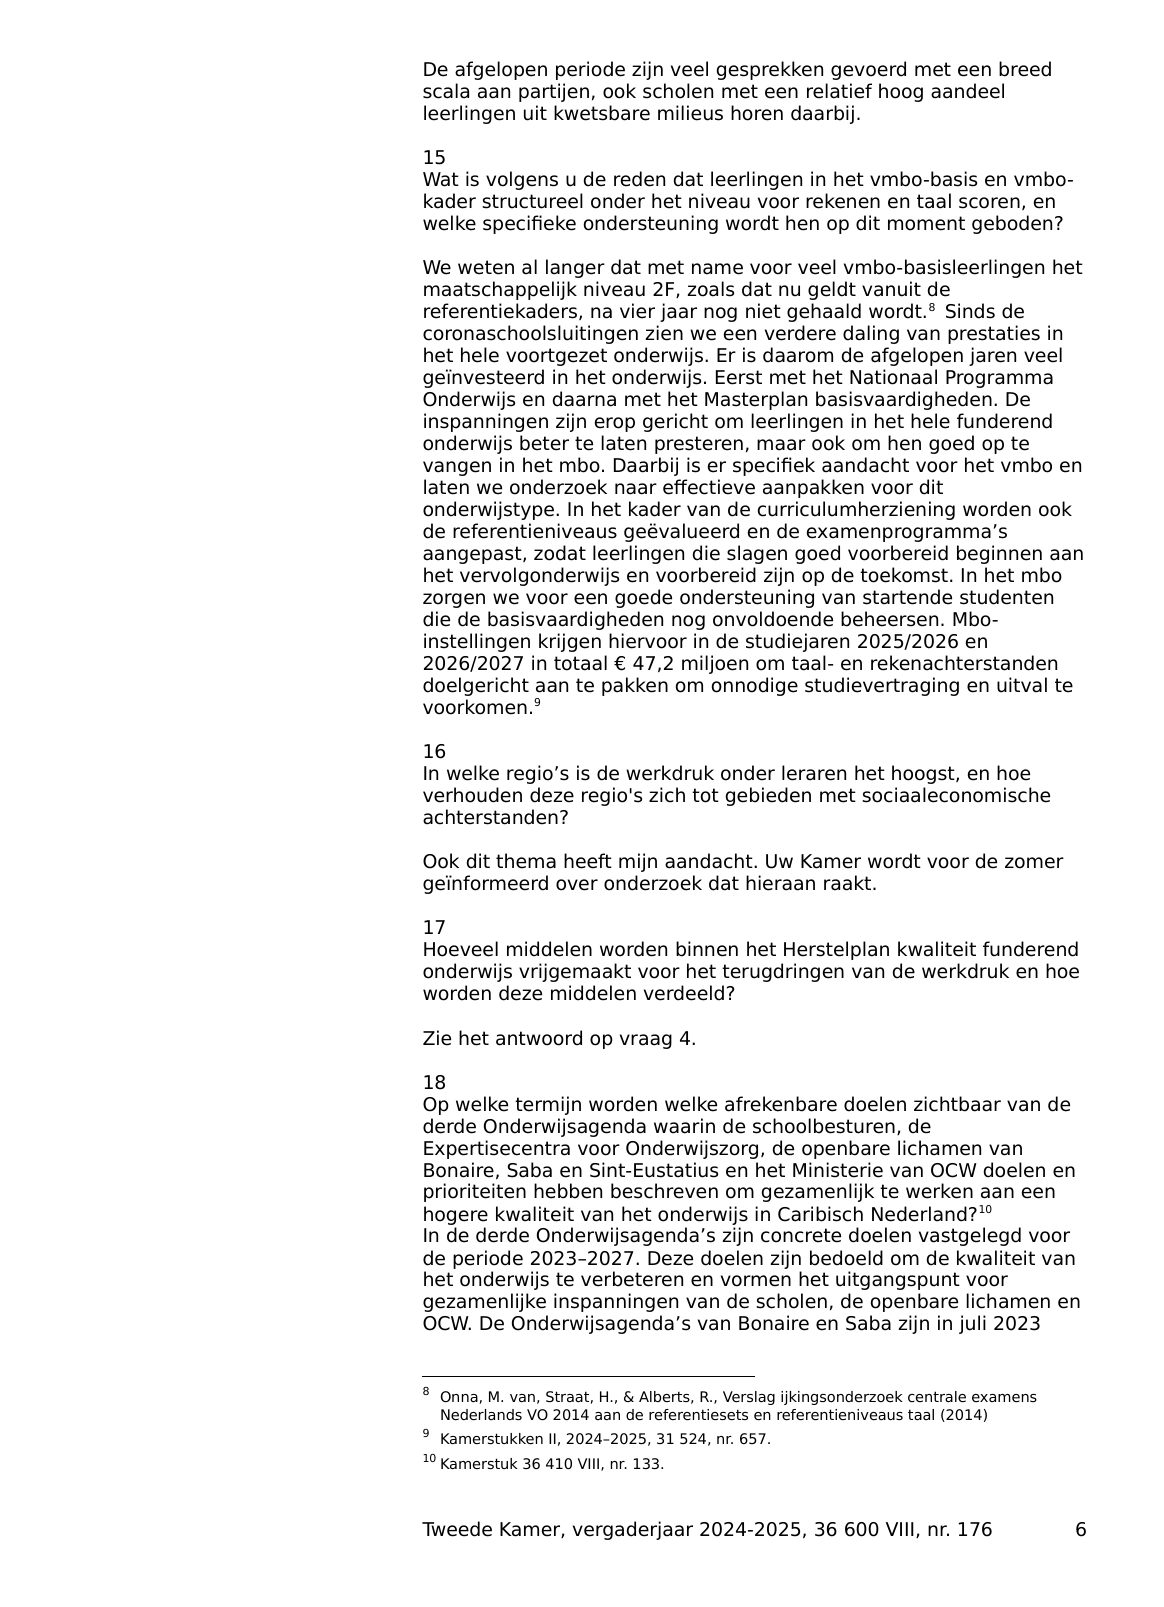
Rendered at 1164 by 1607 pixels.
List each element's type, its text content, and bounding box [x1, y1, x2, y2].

text We weten al langer dat met name voor veel vmbo-basisleerlingen het maatschappelijk niveau 2F, zoals dat nu geldt vanuit de referentiekaders, na vier jaar nog niet gehaald wordt. Sinds de coronaschoolsluitingen zien we een verdere daling van prestaties in het hele voortgezet onderwijs. Er is daarom de afgelopen jaren veel geïnvesteerd in het onderwijs. Eerst met het Nationaal Programma Onderwijs en daarna met het Masterplan basisvaardigheden. De inspanningen zijn erop gericht om leerlingen in het hele funderend onderwijs beter te laten presteren, maar ook om hen goed op te vangen in het mbo. Daarbij is er specifiek aandacht voor het vmbo en laten we onderzoek naar effectieve aanpakken voor dit onderwijstype. In het kader van de curriculumherziening worden ook de referentieniveaus geëvalueerd en de examenprogramma’s aangepast, zodat leerlingen die slagen goed voorbereid beginnen aan het vervolgonderwijs en voorbereid zijn op de toekomst. In het mbo zorgen we voor een goede ondersteuning van startende studenten die de basisvaardigheden nog onvoldoende beheersen. Mbo-instellingen krijgen hiervoor in de studiejaren 2025/2026 en 2026/2027 in totaal € 47,2 miljoen om taal- en rekenachterstanden doelgericht aan te pakken om onnodige studievertraging en uitval te voorkomen. [422, 257, 1087, 719]
text Kamerstukken II, 2024–2025, 31 524, nr. 657. [422, 1427, 1087, 1449]
text 18 [422, 1072, 1087, 1093]
text Hoeveel middelen worden binnen het Herstelplan kwaliteit funderend onderwijs vrijgemaakt voor het terugdringen van de werkdruk en hoe worden deze middelen verdeeld? [422, 939, 1087, 1005]
text 16 [422, 741, 1087, 763]
text 15 [422, 147, 1087, 169]
text Zie het antwoord op vraag 4. [422, 1027, 1087, 1049]
text Ook dit thema heeft mijn aandacht. Uw Kamer wordt voor de zomer geïnformeerd over onderzoek dat hieraan raakt. [422, 851, 1087, 895]
text Op welke termijn worden welke afrekenbare doelen zichtbaar van de derde Onderwijsagenda waarin de schoolbesturen, de Expertisecentra voor Onderwijszorg, de openbare lichamen van Bonaire, Saba en Sint-Eustatius en het Ministerie van OCW doelen en prioriteiten hebben beschreven om gezamenlijk te werken aan een hogere kwaliteit van het onderwijs in Caribisch Nederland? [422, 1093, 1087, 1225]
text 17 [422, 917, 1087, 939]
text In de derde Onderwijsagenda’s zijn concrete doelen vastgelegd voor de periode 2023–2027. Deze doelen zijn bedoeld om de kwaliteit van het onderwijs te verbeteren en vormen het uitgangspunt voor gezamenlijke inspanningen van de scholen, de openbare lichamen en OCW. De Onderwijsagenda’s van Bonaire en Saba zijn in juli 2023 [422, 1225, 1087, 1335]
text Onna, M. van, Straat, H., & Alberts, R., Verslag ijkingsonderzoek centrale examens Nederlands VO 2014 aan de referentiesets en referentieniveaus taal (2014) [422, 1385, 1087, 1424]
text In welke regio’s is de werkdruk onder leraren het hoogst, en hoe verhouden deze regio's zich tot gebieden met sociaaleconomische achterstanden? [422, 763, 1087, 829]
text De afgelopen periode zijn veel gesprekken gevoerd met een breed scala aan partijen, ook scholen met een relatief hoog aandeel leerlingen uit kwetsbare milieus horen daarbij. [422, 59, 1087, 125]
text Wat is volgens u de reden dat leerlingen in het vmbo-basis en vmbo-kader structureel onder het niveau voor rekenen en taal scoren, en welke specifieke ondersteuning wordt hen op dit moment geboden? [422, 169, 1087, 235]
text Kamerstuk 36 410 VIII, nr. 133. [422, 1452, 1087, 1474]
